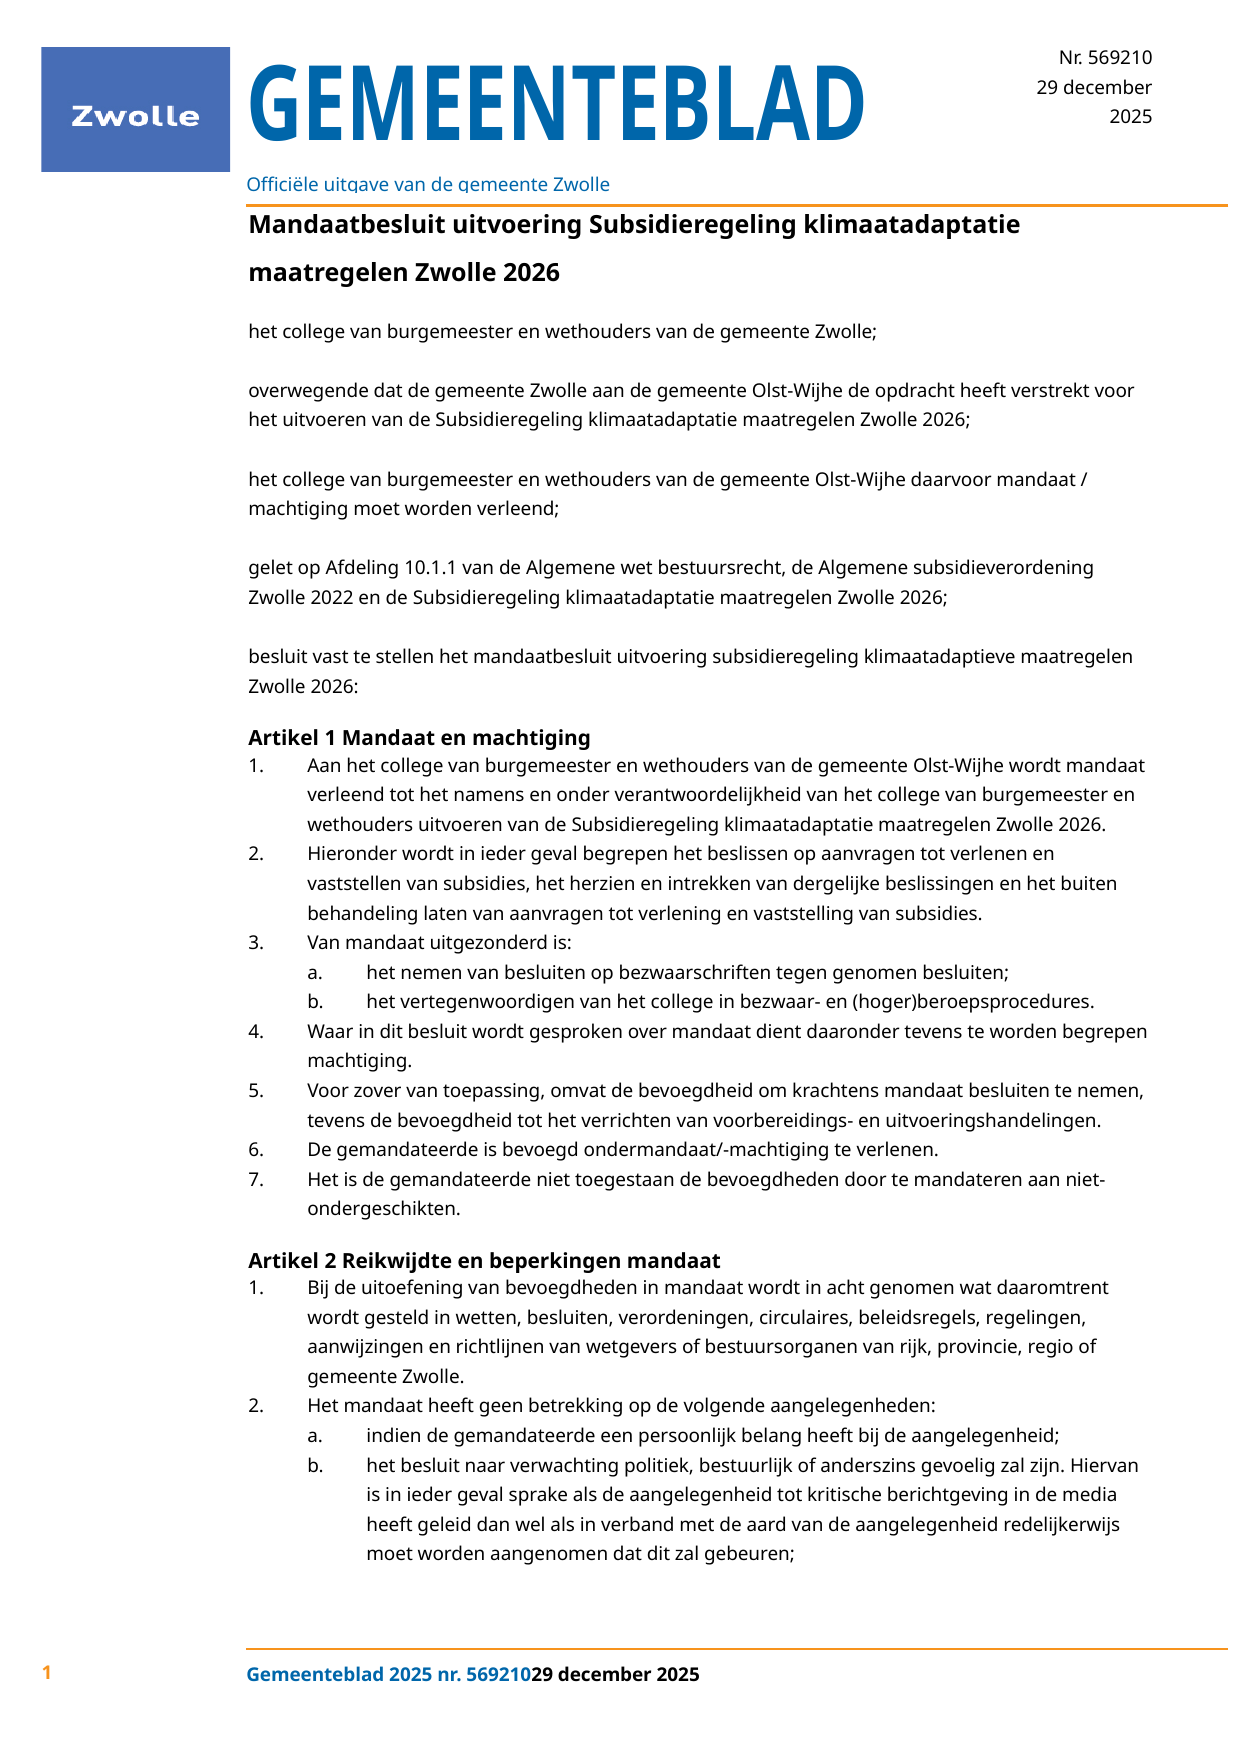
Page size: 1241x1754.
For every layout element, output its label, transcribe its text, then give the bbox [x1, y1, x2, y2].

text Mandaatbesluit uitvoering Subsidieregeling klimaatadaptatie maatregelen Zwolle 2026 [248, 207, 1152, 288]
list indien de gemandateerde een persoonlijk belang heeft bij de aangelegenheid; [307, 1422, 1152, 1448]
picture [41, 47, 231, 172]
list De gemandateerde is bevoegd ondermandaat/-machtiging te verlenen. [248, 1136, 1152, 1162]
list het besluit naar verwachting politiek, bestuurlijk of anderszins gevoelig zal zijn. Hiervan is in ieder geval sprake als de aangelegenheid tot kritische berichtgeving in de media heeft geleid dan wel als in verband met de aard van de aangelegenheid redelijkerwijs moet worden aangenomen dat dit zal gebeuren; [307, 1452, 1152, 1566]
text Artikel 2 Reikwijdte en beperkingen mandaat [248, 1246, 1152, 1274]
list het vertegenwoordigen van het college in bezwaar- en (hoger)beroepsprocedures. [307, 988, 1152, 1014]
list Waar in dit besluit wordt gesproken over mandaat dient daaronder tevens te worden begrepen machtiging. [248, 1018, 1152, 1073]
list Hieronder wordt in ieder geval begrepen het beslissen op aanvragen tot verlenen en vaststellen van subsidies, het herzien en intrekken van dergelijke beslissingen en het buiten behandeling laten van aanvragen tot verlening en vaststelling van subsidies. [248, 841, 1152, 925]
list Het is de gemandateerde niet toegestaan de bevoegdheden door te mandateren aan niet-ondergeschikten. [248, 1166, 1152, 1221]
list Voor zover van toepassing, omvat de bevoegdheid om krachtens mandaat besluiten te nemen, tevens de bevoegdheid tot het verrichten van voorbereidings- en uitvoeringshandelingen. [248, 1077, 1152, 1132]
text overwegende dat de gemeente Zwolle aan de gemeente Olst-Wijhe de opdracht heeft verstrekt voor het uitvoeren van de Subsidieregeling klimaatadaptatie maatregelen Zwolle 2026; [248, 377, 1152, 432]
list Het mandaat heeft geen betrekking op de volgende aangelegenheden: [248, 1393, 1152, 1418]
list Bij de uitoefening van bevoegdheden in mandaat wordt in acht genomen wat daaromtrent wordt gesteld in wetten, besluiten, verordeningen, circulaires, beleidsregels, regelingen, aanwijzingen en richtlijnen van wetgevers of bestuursorganen van rijk, provincie, regio of gemeente Zwolle. [248, 1274, 1152, 1389]
list het nemen van besluiten op bezwaarschriften tegen genomen besluiten; [307, 959, 1152, 984]
list Aan het college van burgemeester en wethouders van de gemeente Olst-Wijhe wordt mandaat verleend tot het namens en onder verantwoordelijkheid van het college van burgemeester en wethouders uitvoeren van de Subsidieregeling klimaatadaptatie maatregelen Zwolle 2026. [248, 752, 1152, 837]
text het college van burgemeester en wethouders van de gemeente Zwolle; [248, 318, 1152, 344]
text gelet op Afdeling 10.1.1 van de Algemene wet bestuursrecht, de Algemene subsidieverordening Zwolle 2022 en de Subsidieregeling klimaatadaptatie maatregelen Zwolle 2026; [248, 554, 1152, 610]
text besluit vast te stellen het mandaatbesluit uitvoering subsidieregeling klimaatadaptieve maatregelen Zwolle 2026: [248, 643, 1152, 699]
text het college van burgemeester en wethouders van de gemeente Olst-Wijhe daarvoor mandaat / machtiging moet worden verleend; [248, 466, 1152, 521]
list Van mandaat uitgezonderd is: [248, 929, 1152, 955]
text Artikel 1 Mandaat en machtiging [248, 723, 1152, 752]
